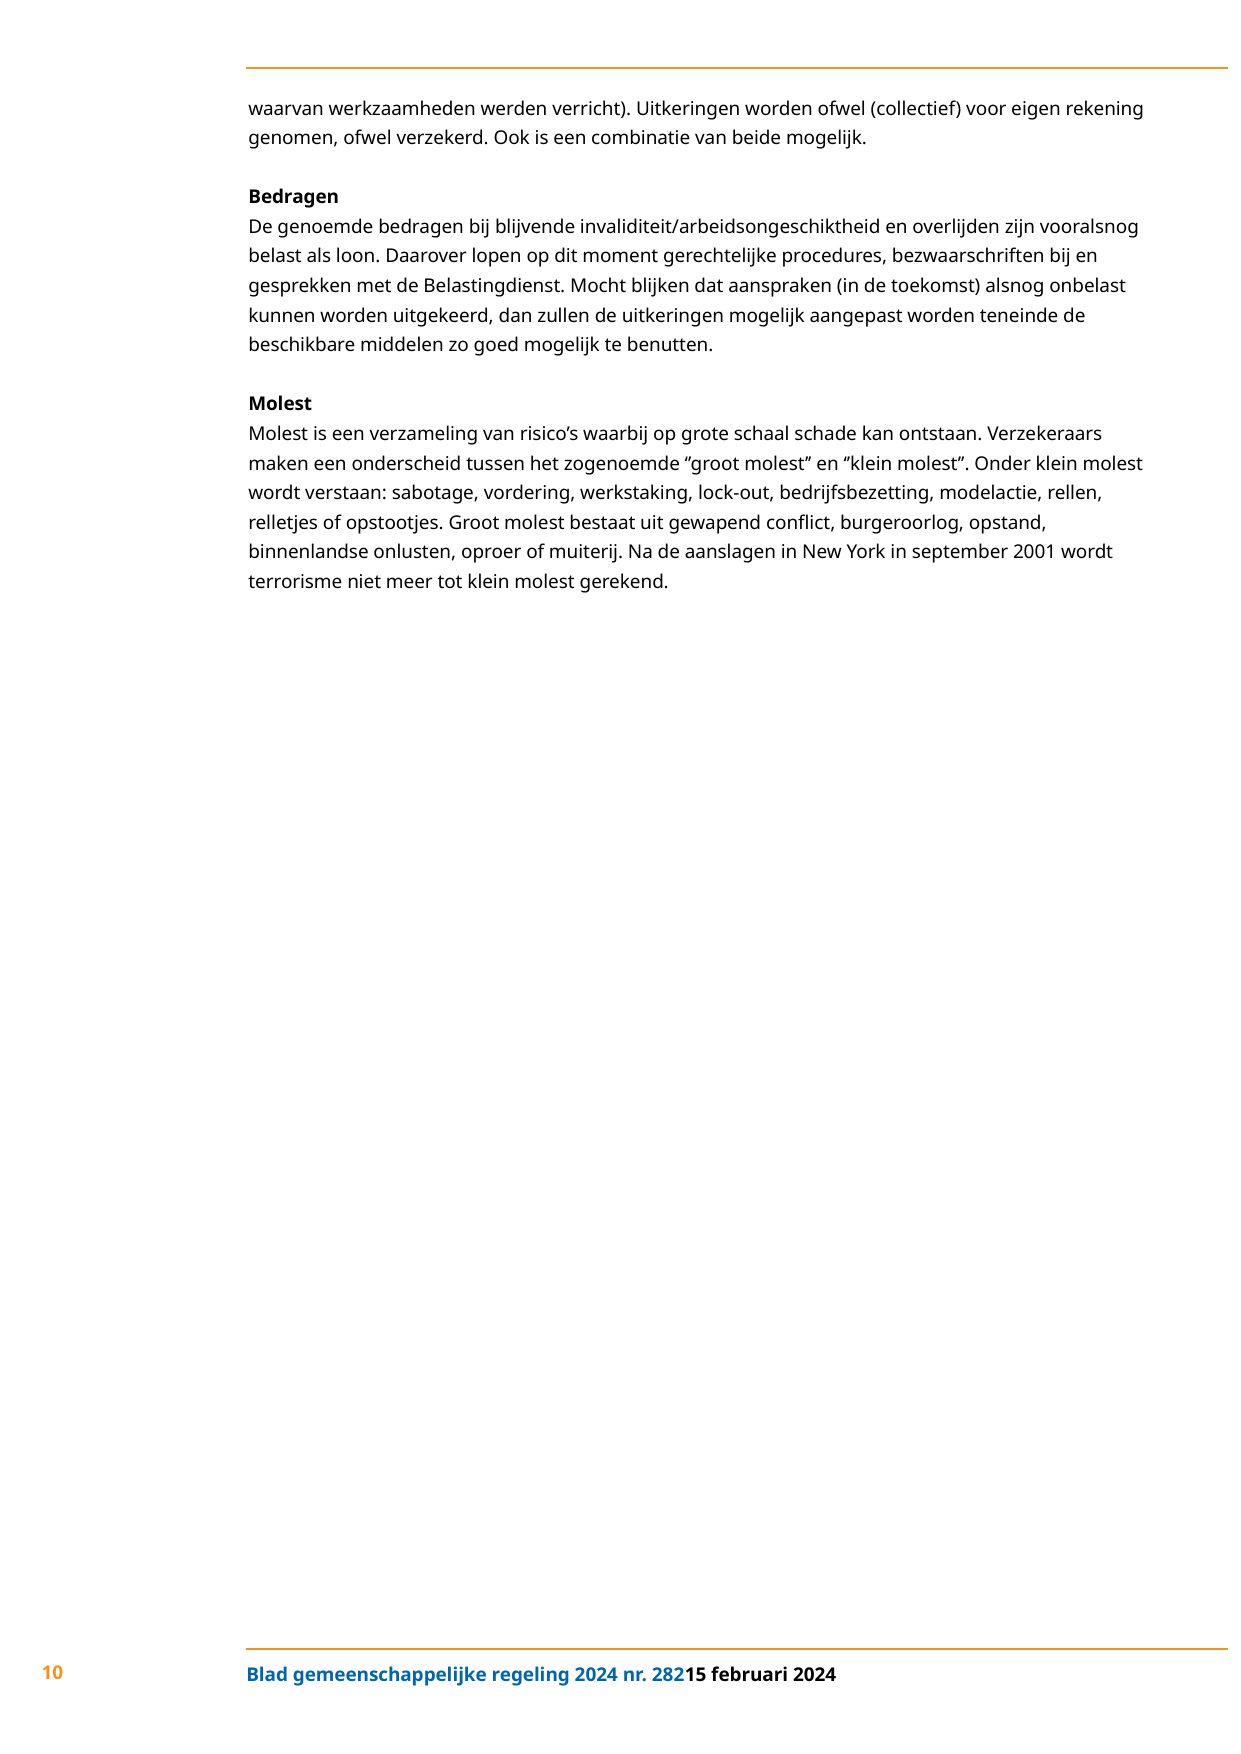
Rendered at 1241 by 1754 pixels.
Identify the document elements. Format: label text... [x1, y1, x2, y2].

text Bedragen [248, 183, 1152, 209]
text De genoemde bedragen bij blijvende invaliditeit/arbeidsongeschiktheid en overlijden zijn vooralsnog belast als loon. Daarover lopen op dit moment gerechtelijke procedures, bezwaarschriften bij en gesprekken met de Belastingdienst. Mocht blijken dat aanspraken (in de toekomst) alsnog onbelast kunnen worden uitgekeerd, dan zullen de uitkeringen mogelijk aangepast worden teneinde de beschikbare middelen zo goed mogelijk te benutten. [248, 213, 1152, 357]
text Molest [248, 391, 1152, 416]
text Molest is een verzameling van risico’s waarbij op grote schaal schade kan ontstaan. Verzekeraars maken een onderscheid tussen het zogenoemde ‘’groot molest’’ en ‘’klein molest’’. Onder klein molest wordt verstaan: sabotage, vordering, werkstaking, lock-out, bedrijfsbezetting, modelactie, rellen, relletjes of opstootjes. Groot molest bestaat uit gewapend conflict, burgeroorlog, opstand, binnenlandse onlusten, oproer of muiterij. Na de aanslagen in New York in september 2001 wordt terrorisme niet meer tot klein molest gerekend. [248, 420, 1152, 594]
picture [41, 47, 231, 172]
text waarvan werkzaamheden werden verricht). Uitkeringen worden ofwel (collectief) voor eigen rekening genomen, ofwel verzekerd. Ook is een combinatie van beide mogelijk. [248, 95, 1152, 150]
